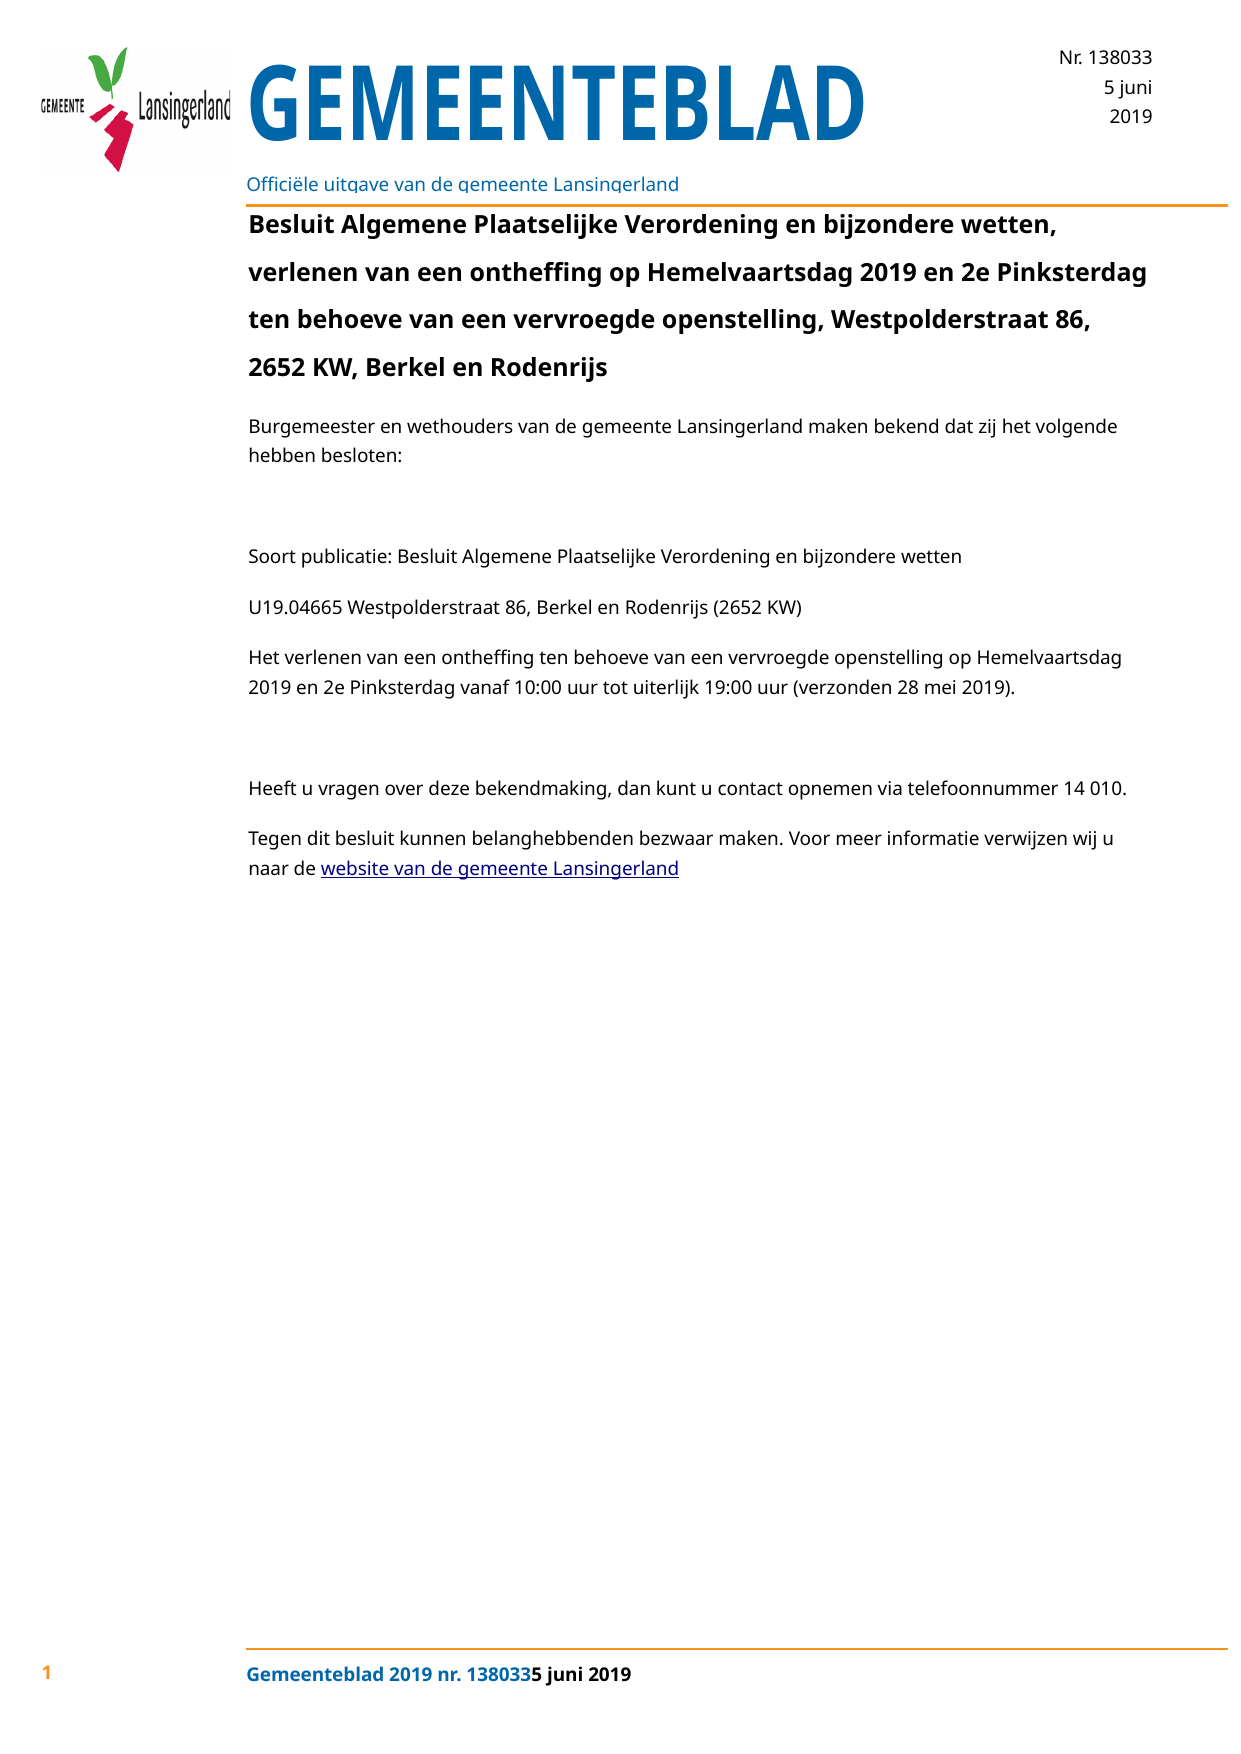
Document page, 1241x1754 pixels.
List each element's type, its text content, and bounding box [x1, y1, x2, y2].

text U19.04665 Westpolderstraat 86, Berkel en Rodenrijs (2652 KW) [248, 594, 1152, 620]
text Heeft u vragen over deze bekendmaking, dan kunt u contact opnemen via telefoonnummer 14 010. [248, 775, 1152, 801]
text Soort publicatie: Besluit Algemene Plaatselijke Verordening en bijzondere wetten [248, 543, 1152, 569]
text Burgemeester en wethouders van de gemeente Lansingerland maken bekend dat zij het volgende hebben besloten: [248, 413, 1152, 468]
picture [41, 47, 231, 172]
text Besluit Algemene Plaatselijke Verordening en bijzondere wetten, verlenen van een ontheffing op Hemelvaartsdag 2019 en 2e Pinksterdag ten behoeve van een vervroegde openstelling, Westpolderstraat 86, 2652 KW, Berkel en Rodenrijs [248, 207, 1152, 384]
text Tegen dit besluit kunnen belanghebbenden bezwaar maken. Voor meer informatie verwijzen wij u naar de website van de gemeente Lansingerland [248, 825, 1152, 881]
text Het verlenen van een ontheffing ten behoeve van een vervroegde openstelling op Hemelvaartsdag 2019 en 2e Pinksterdag vanaf 10:00 uur tot uiterlijk 19:00 uur (verzonden 28 mei 2019). [248, 644, 1152, 700]
